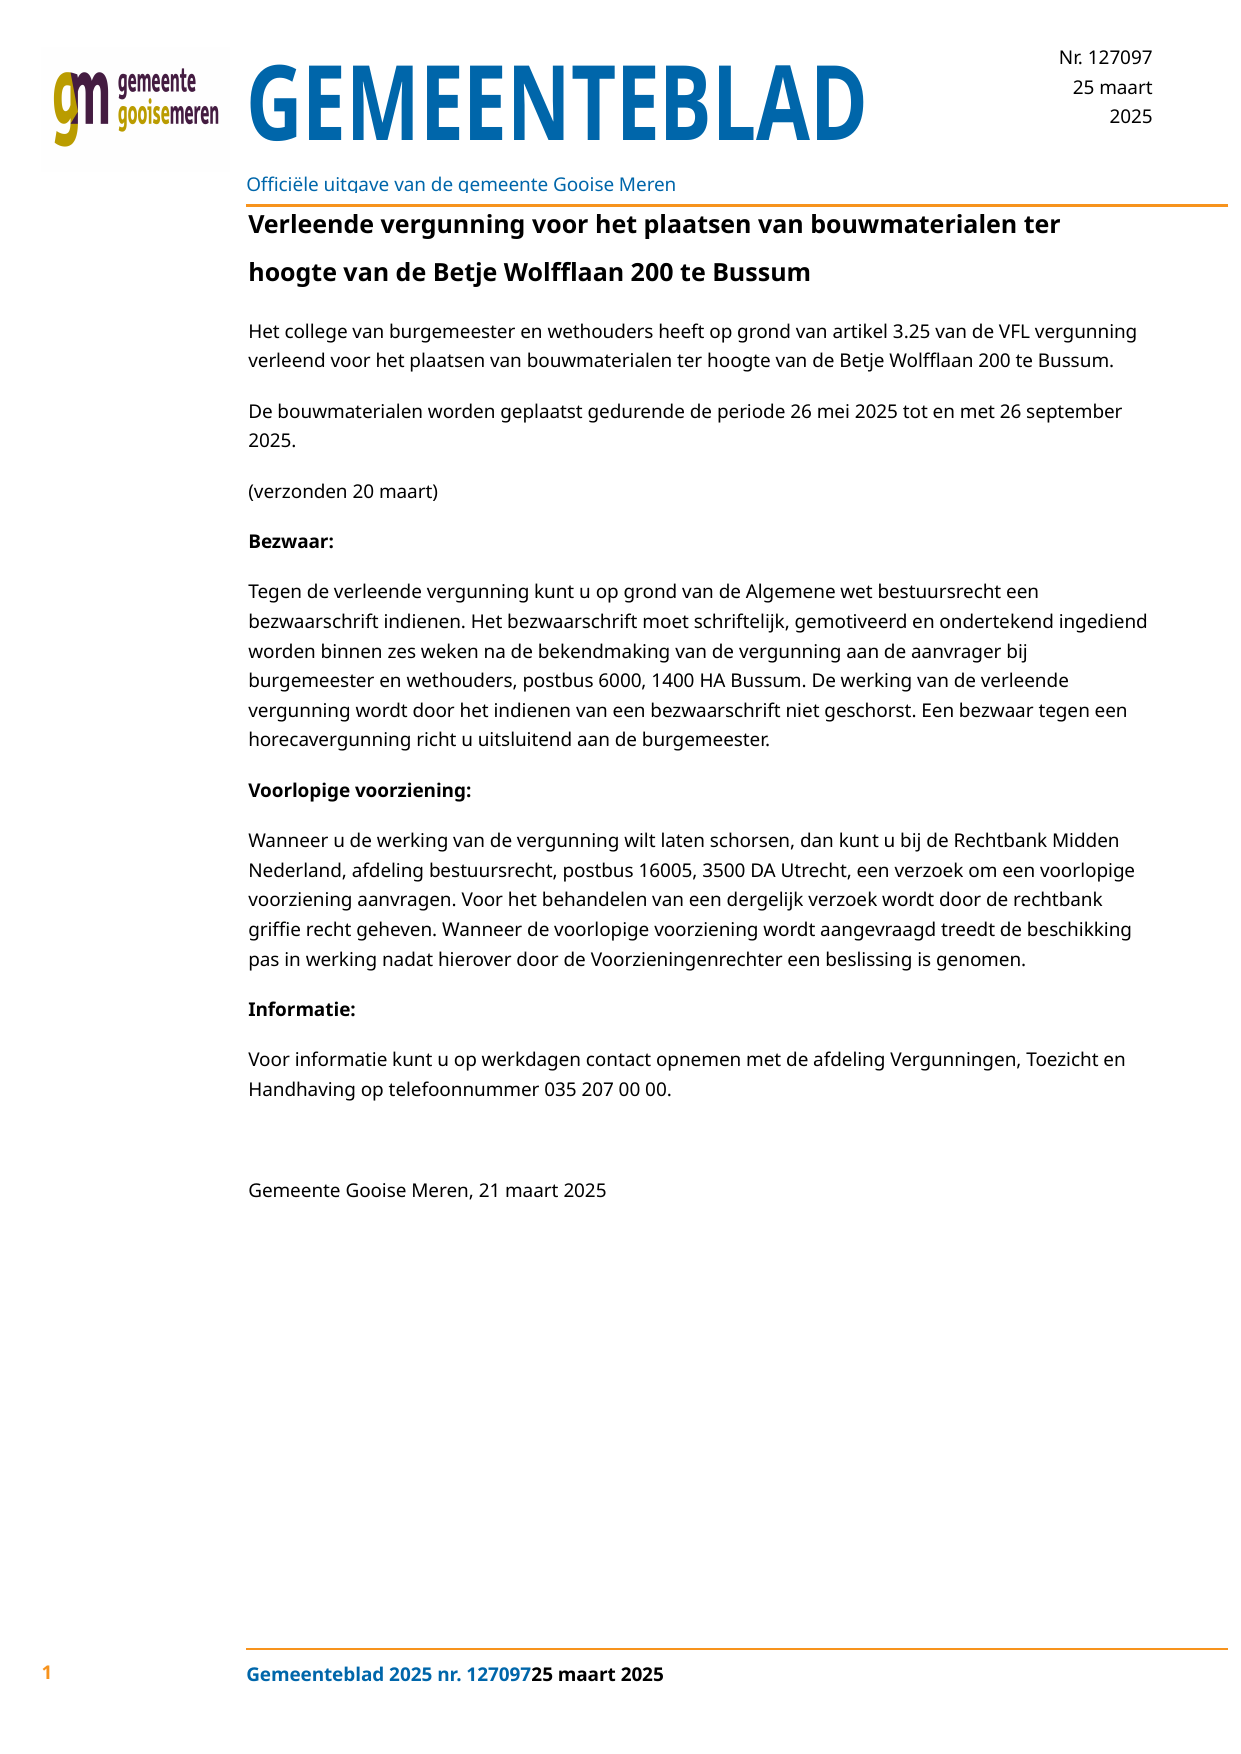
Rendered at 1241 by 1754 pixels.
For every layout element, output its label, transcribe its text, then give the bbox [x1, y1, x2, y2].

text Voor informatie kunt u op werkdagen contact opnemen met de afdeling Vergunningen, Toezicht en Handhaving op telefoonnummer 035 207 00 00. [248, 1047, 1152, 1102]
text Gemeente Gooise Meren, 21 maart 2025 [248, 1177, 1152, 1203]
text Verleende vergunning voor het plaatsen van bouwmaterialen ter hoogte van de Betje Wolfflaan 200 te Bussum [248, 207, 1152, 288]
picture [41, 47, 231, 172]
text Informatie: [248, 996, 1152, 1022]
text Bezwaar: [248, 528, 1152, 554]
text (verzonden 20 maart) [248, 478, 1152, 504]
text De bouwmaterialen worden geplaatst gedurende de periode 26 mei 2025 tot en met 26 september 2025. [248, 398, 1152, 453]
text Tegen de verleende vergunning kunt u op grond van de Algemene wet bestuursrecht een bezwaarschrift indienen. Het bezwaarschrift moet schriftelijk, gemotiveerd en ondertekend ingediend worden binnen zes weken na de bekendmaking van de vergunning aan de aanvrager bij burgemeester en wethouders, postbus 6000, 1400 HA Bussum. De werking van de verleende vergunning wordt door het indienen van een bezwaarschrift niet geschorst. Een bezwaar tegen een horecavergunning richt u uitsluitend aan de burgemeester. [248, 579, 1152, 752]
text Het college van burgemeester en wethouders heeft op grond van artikel 3.25 van de VFL vergunning verleend voor het plaatsen van bouwmaterialen ter hoogte van de Betje Wolfflaan 200 te Bussum. [248, 318, 1152, 373]
text Wanneer u de werking van de vergunning wilt laten schorsen, dan kunt u bij de Rechtbank Midden Nederland, afdeling bestuursrecht, postbus 16005, 3500 DA Utrecht, een verzoek om een voorlopige voorziening aanvragen. Voor het behandelen van een dergelijk verzoek wordt door de rechtbank griffie recht geheven. Wanneer de voorlopige voorziening wordt aangevraagd treedt de beschikking pas in werking nadat hierover door de Voorzieningenrechter een beslissing is genomen. [248, 827, 1152, 972]
text Voorlopige voorziening: [248, 777, 1152, 803]
